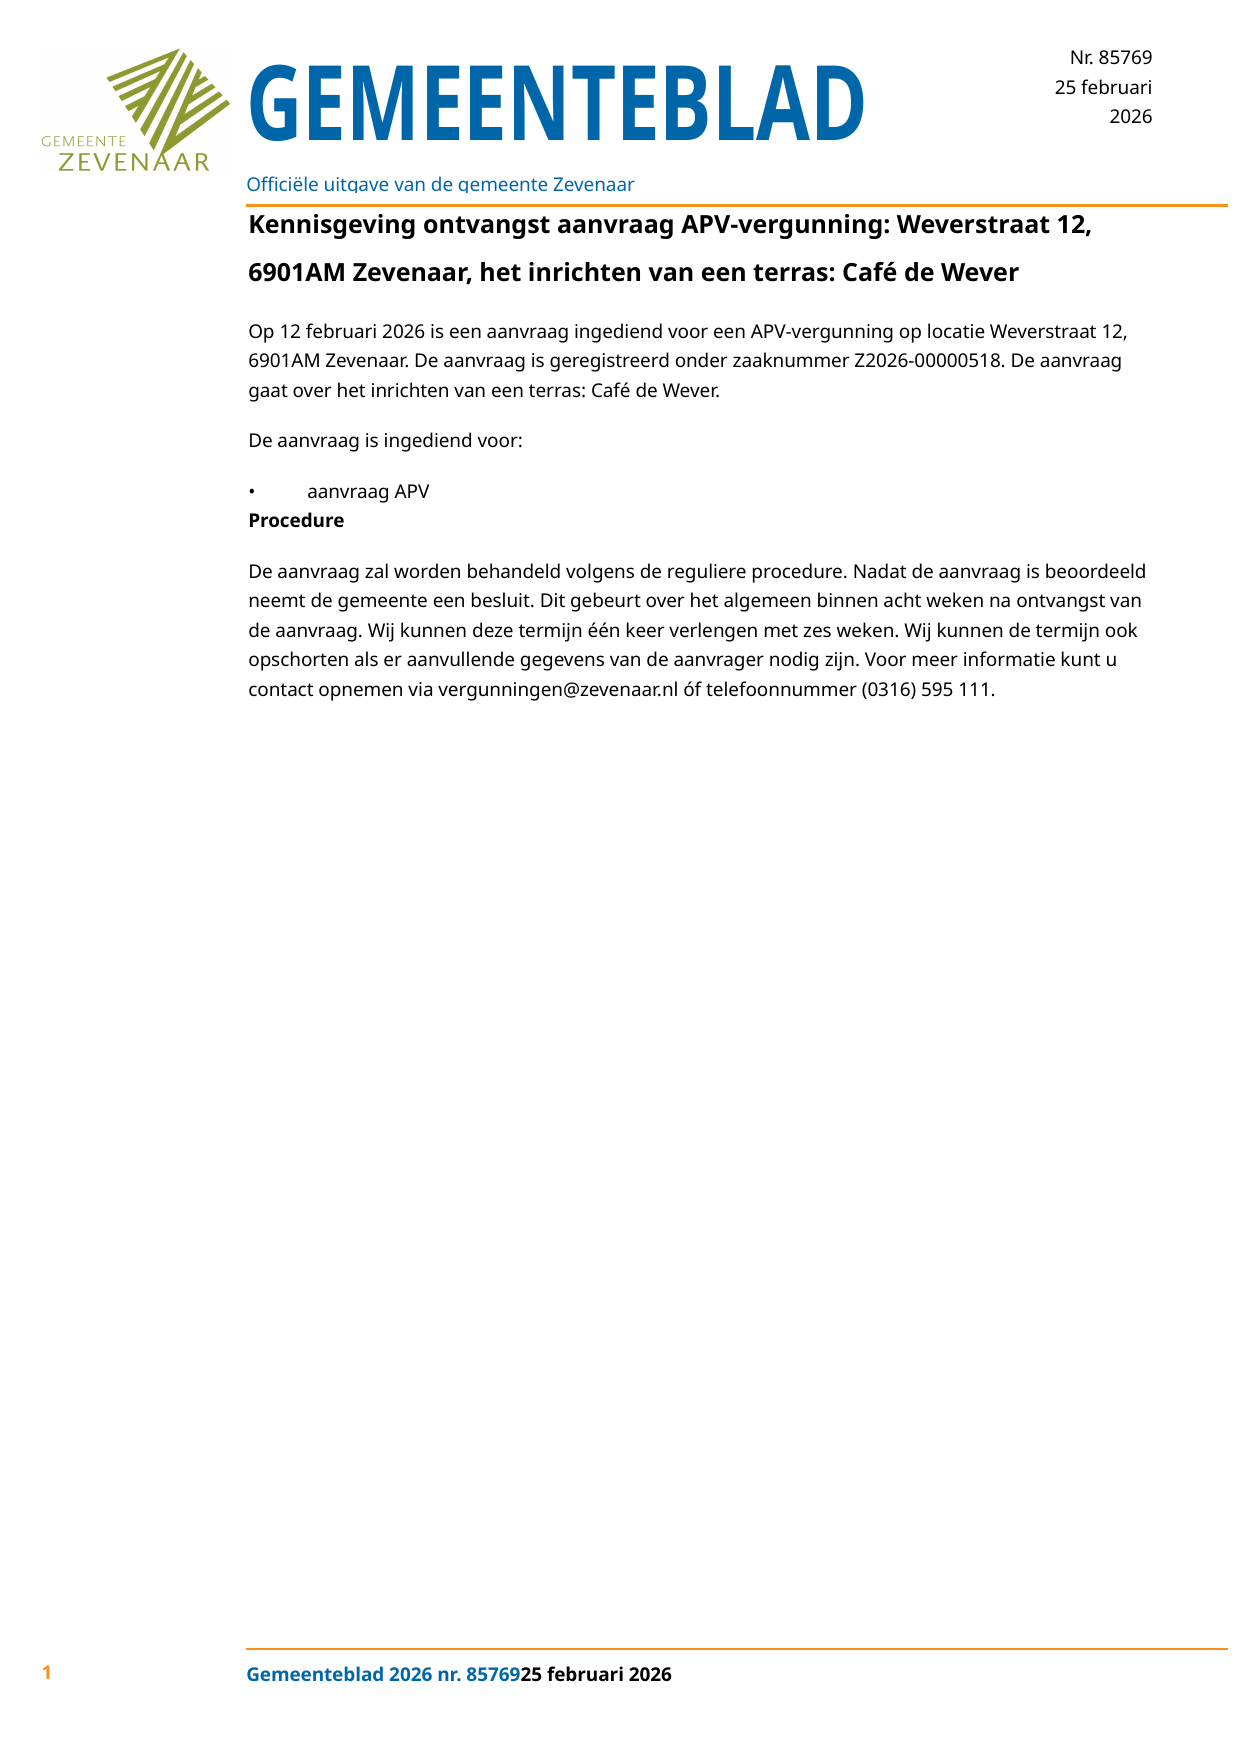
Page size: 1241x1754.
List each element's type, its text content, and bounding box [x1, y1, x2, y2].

picture [41, 47, 231, 172]
text De aanvraag zal worden behandeld volgens de reguliere procedure. Nadat de aanvraag is beoordeeld neemt de gemeente een besluit. Dit gebeurt over het algemeen binnen acht weken na ontvangst van de aanvraag. Wij kunnen deze termijn één keer verlengen met zes weken. Wij kunnen de termijn ook opschorten als er aanvullende gegevens van de aanvrager nodig zijn. Voor meer informatie kunt u contact opnemen via vergunningen@zevenaar.nl óf telefoonnummer (0316) 595 111. [248, 558, 1152, 702]
list aanvraag APV [248, 478, 1152, 504]
text Op 12 februari 2026 is een aanvraag ingediend voor een APV-vergunning op locatie Weverstraat 12, 6901AM Zevenaar. De aanvraag is geregistreerd onder zaaknummer Z2026-00000518. De aanvraag gaat over het inrichten van een terras: Café de Wever. [248, 318, 1152, 403]
text De aanvraag is ingediend voor: [248, 427, 1152, 453]
text Kennisgeving ontvangst aanvraag APV-vergunning: Weverstraat 12, 6901AM Zevenaar, het inrichten van een terras: Café de Wever [248, 207, 1152, 288]
text Procedure [248, 507, 1152, 533]
